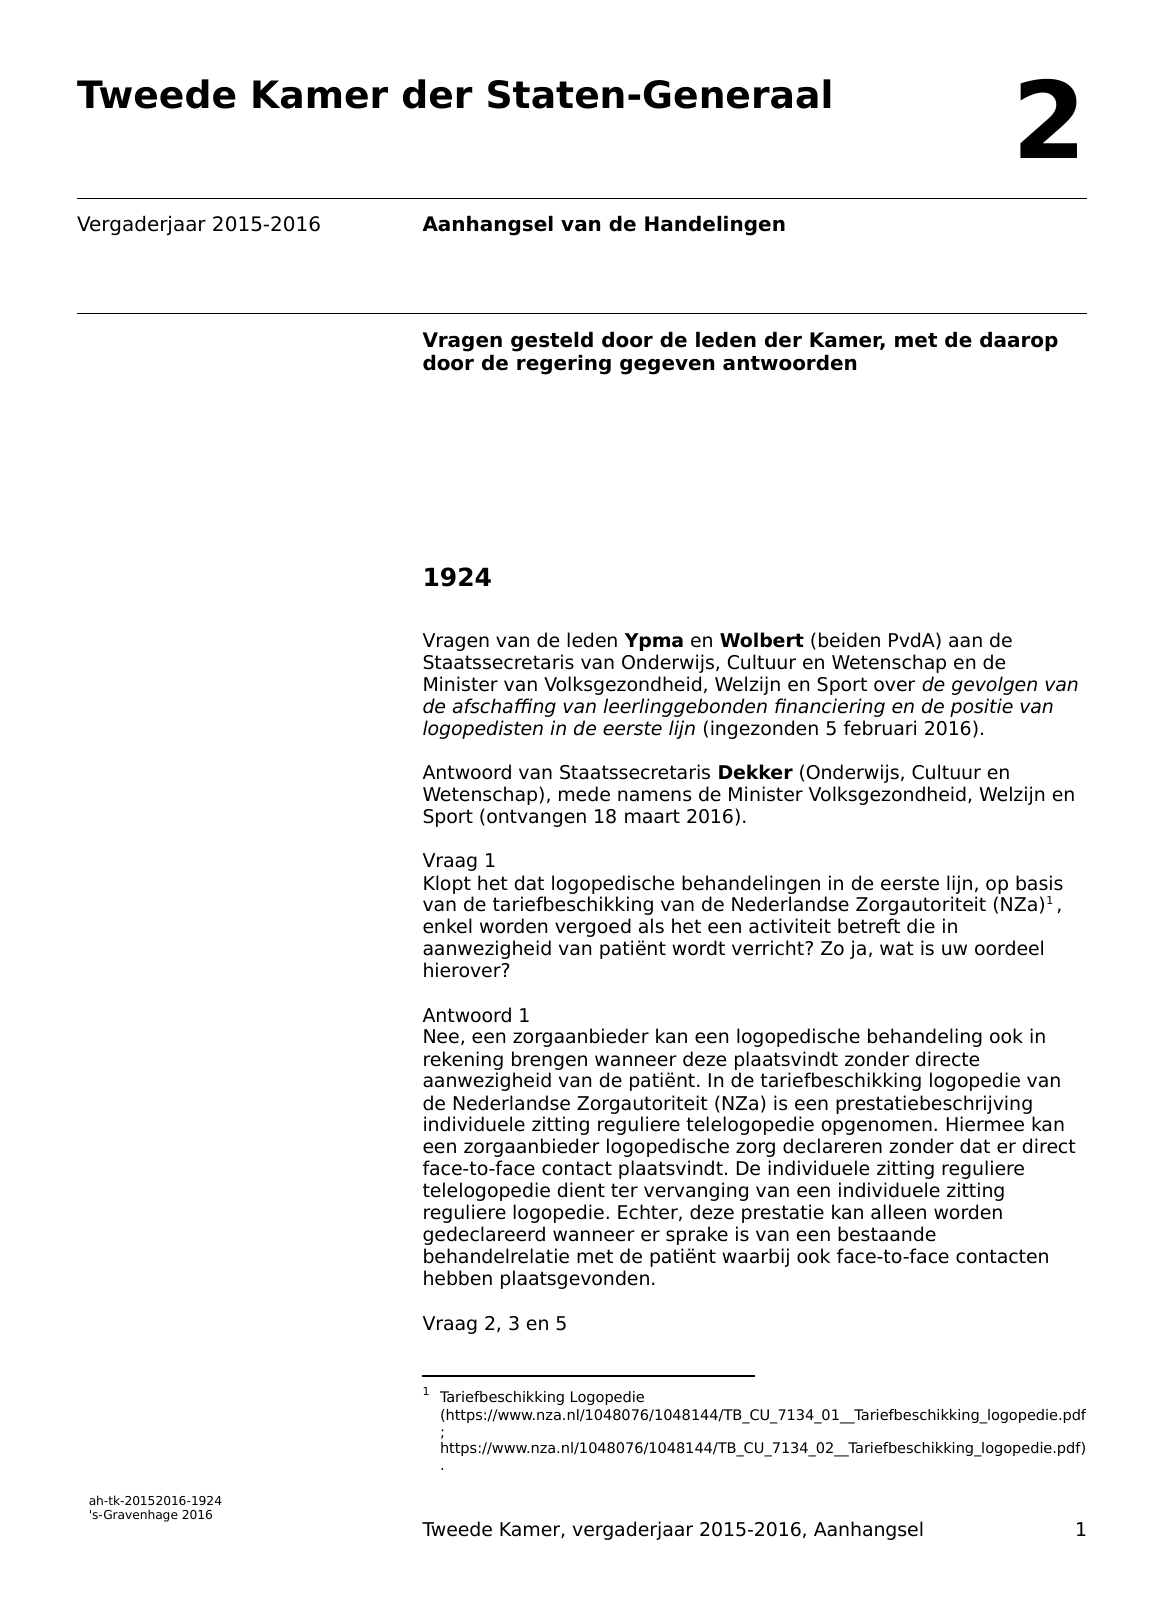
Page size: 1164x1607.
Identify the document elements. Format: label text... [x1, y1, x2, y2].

text Antwoord van Staatssecretaris Dekker (Onderwijs, Cultuur en Wetenschap), mede namens de Minister Volksgezondheid, Welzijn en Sport (ontvangen 18 maart 2016). [422, 762, 1087, 828]
text 1924 [422, 563, 1087, 592]
text Klopt het dat logopedische behandelingen in de eerste lijn, op basis van de tariefbeschikking van de Nederlandse Zorgautoriteit (NZa), enkel worden vergoed als het een activiteit betreft die in aanwezigheid van patiënt wordt verricht? Zo ja, wat is uw oordeel hierover? [422, 872, 1087, 982]
text 's-Gravenhage 2016 [88, 1508, 323, 1522]
text Vragen van de leden Ypma en Wolbert (beiden PvdA) aan de Staatssecretaris van Onderwijs, Cultuur en Wetenschap en de Minister van Volksgezondheid, Welzijn en Sport over de gevolgen van de afschaffing van leerlinggebonden financiering en de positie van logopedisten in de eerste lijn (ingezonden 5 februari 2016). [422, 630, 1087, 740]
table_cell Vragen gesteld door de leden der Kamer, met de daarop door de regering gegeven antwoorden [422, 314, 1087, 375]
table_cell Vergaderjaar 2015-2016 [77, 199, 422, 313]
text Antwoord 1 [422, 1004, 1087, 1026]
table_cell Aanhangsel van de Handelingen [422, 199, 1087, 313]
table_header Tweede Kamer der Staten-Generaal [77, 59, 886, 198]
table_header 2 [886, 59, 1087, 198]
text Tariefbeschikking Logopedie (https://www.nza.nl/1048076/1048144/TB_CU_7134_01__Tariefbeschikking_logopedie.pdf; https://www.nza.nl/1048076/1048144/TB_CU_7134_02__Tariefbeschikking_logopedie.pdf). [422, 1385, 1087, 1474]
text ah-tk-20152016-1924 [88, 1494, 323, 1508]
text Vraag 1 [422, 850, 1087, 872]
text Vraag 2, 3 en 5 [422, 1312, 1087, 1334]
table_cell [77, 314, 422, 375]
text Nee, een zorgaanbieder kan een logopedische behandeling ook in rekening brengen wanneer deze plaatsvindt zonder directe aanwezigheid van de patiënt. In de tariefbeschikking logopedie van de Nederlandse Zorgautoriteit (NZa) is een prestatiebeschrijving individuele zitting reguliere telelogopedie opgenomen. Hiermee kan een zorgaanbieder logopedische zorg declareren zonder dat er direct face-to-face contact plaatsvindt. De individuele zitting reguliere telelogopedie dient ter vervanging van een individuele zitting reguliere logopedie. Echter, deze prestatie kan alleen worden gedeclareerd wanneer er sprake is van een bestaande behandelrelatie met de patiënt waarbij ook face-to-face contacten hebben plaatsgevonden. [422, 1026, 1087, 1290]
